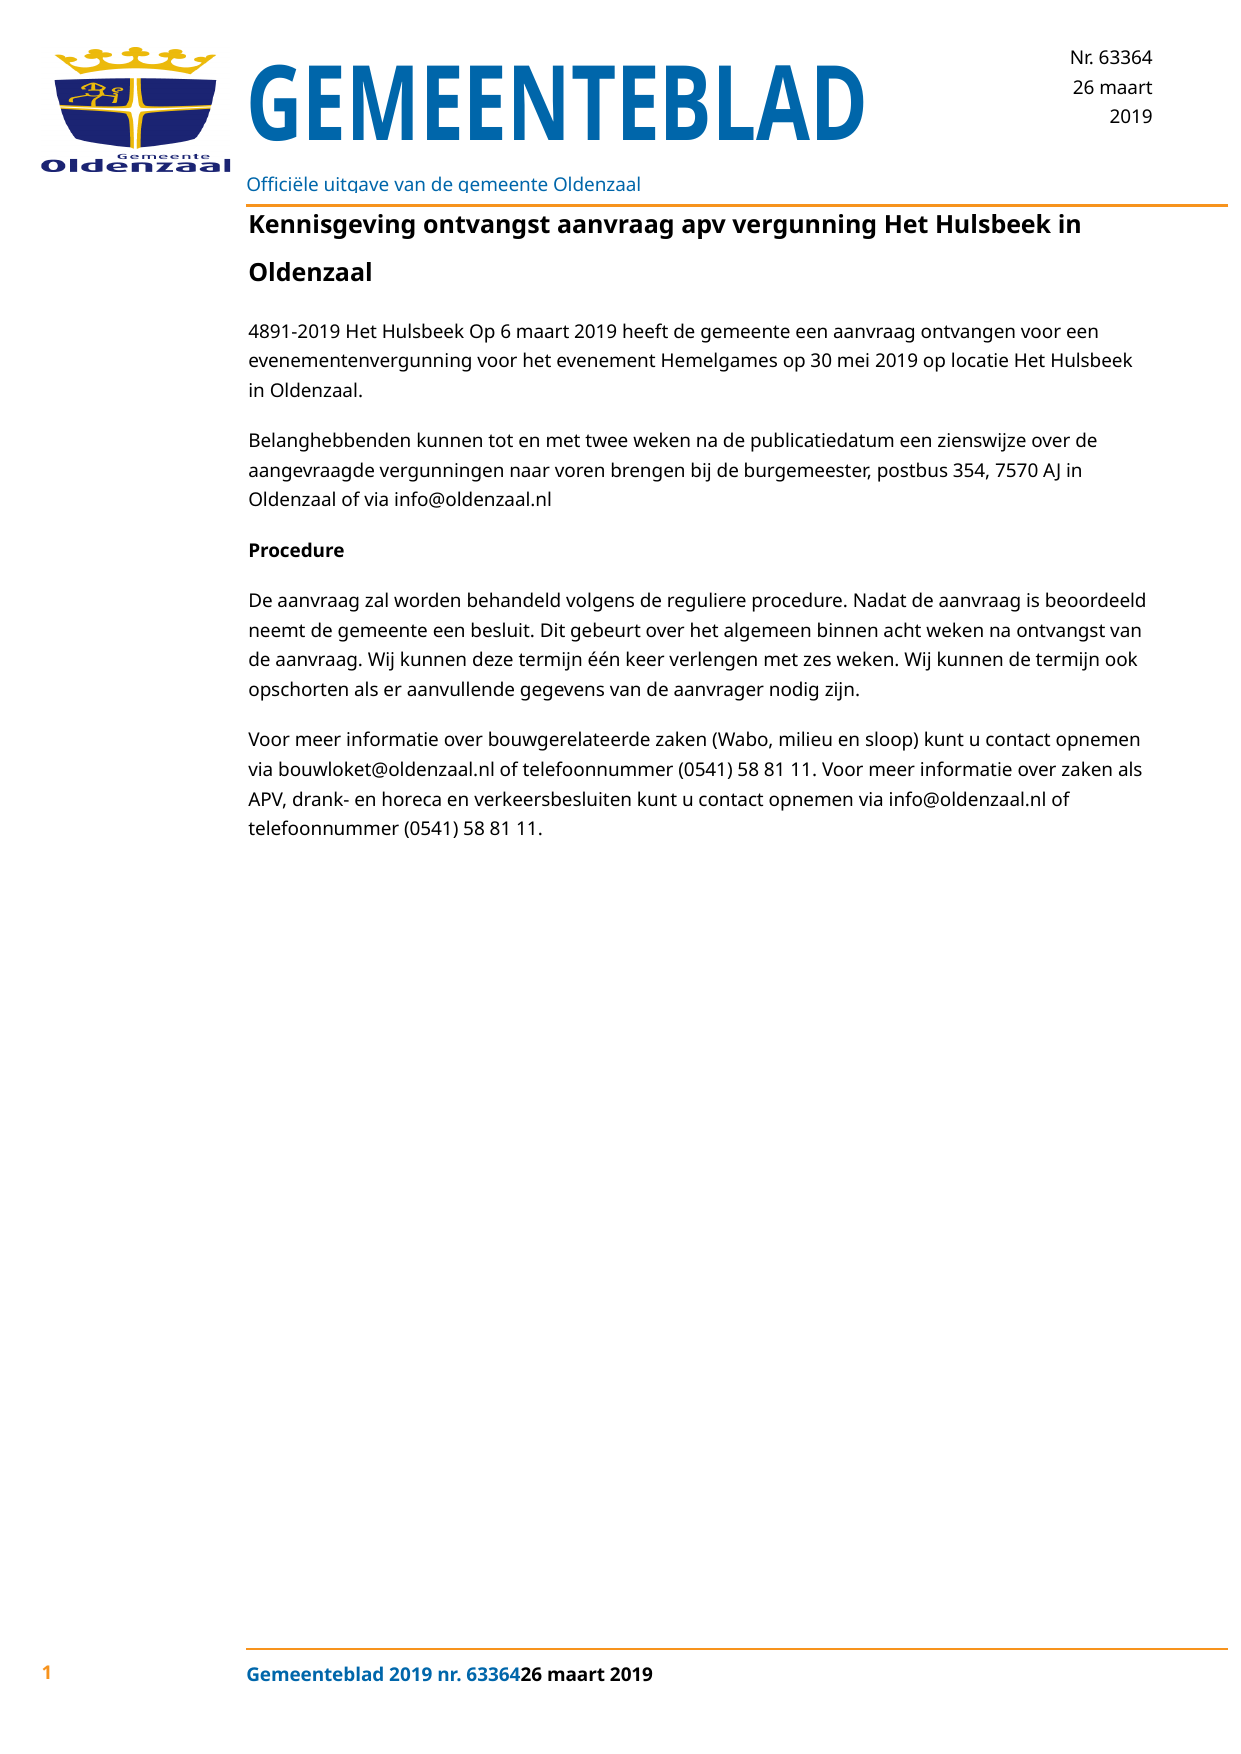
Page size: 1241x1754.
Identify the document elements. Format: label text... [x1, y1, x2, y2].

text Procedure [248, 537, 1152, 563]
text Voor meer informatie over bouwgerelateerde zaken (Wabo, milieu en sloop) kunt u contact opnemen via bouwloket@oldenzaal.nl of telefoonnummer (0541) 58 81 11. Voor meer informatie over zaken als APV, drank- en horeca en verkeersbesluiten kunt u contact opnemen via info@oldenzaal.nl of telefoonnummer (0541) 58 81 11. [248, 727, 1152, 841]
text De aanvraag zal worden behandeld volgens de reguliere procedure. Nadat de aanvraag is beoordeeld neemt de gemeente een besluit. Dit gebeurt over het algemeen binnen acht weken na ontvangst van de aanvraag. Wij kunnen deze termijn één keer verlengen met zes weken. Wij kunnen de termijn ook opschorten als er aanvullende gegevens van de aanvrager nodig zijn. [248, 587, 1152, 702]
picture [41, 47, 231, 172]
text Kennisgeving ontvangst aanvraag apv vergunning Het Hulsbeek in Oldenzaal [248, 207, 1152, 288]
text Belanghebbenden kunnen tot en met twee weken na de publicatiedatum een zienswijze over de aangevraagde vergunningen naar voren brengen bij de burgemeester, postbus 354, 7570 AJ in Oldenzaal of via info@oldenzaal.nl [248, 427, 1152, 512]
text 4891-2019 Het Hulsbeek Op 6 maart 2019 heeft de gemeente een aanvraag ontvangen voor een evenementenvergunning voor het evenement Hemelgames op 30 mei 2019 op locatie Het Hulsbeek in Oldenzaal. [248, 318, 1152, 403]
